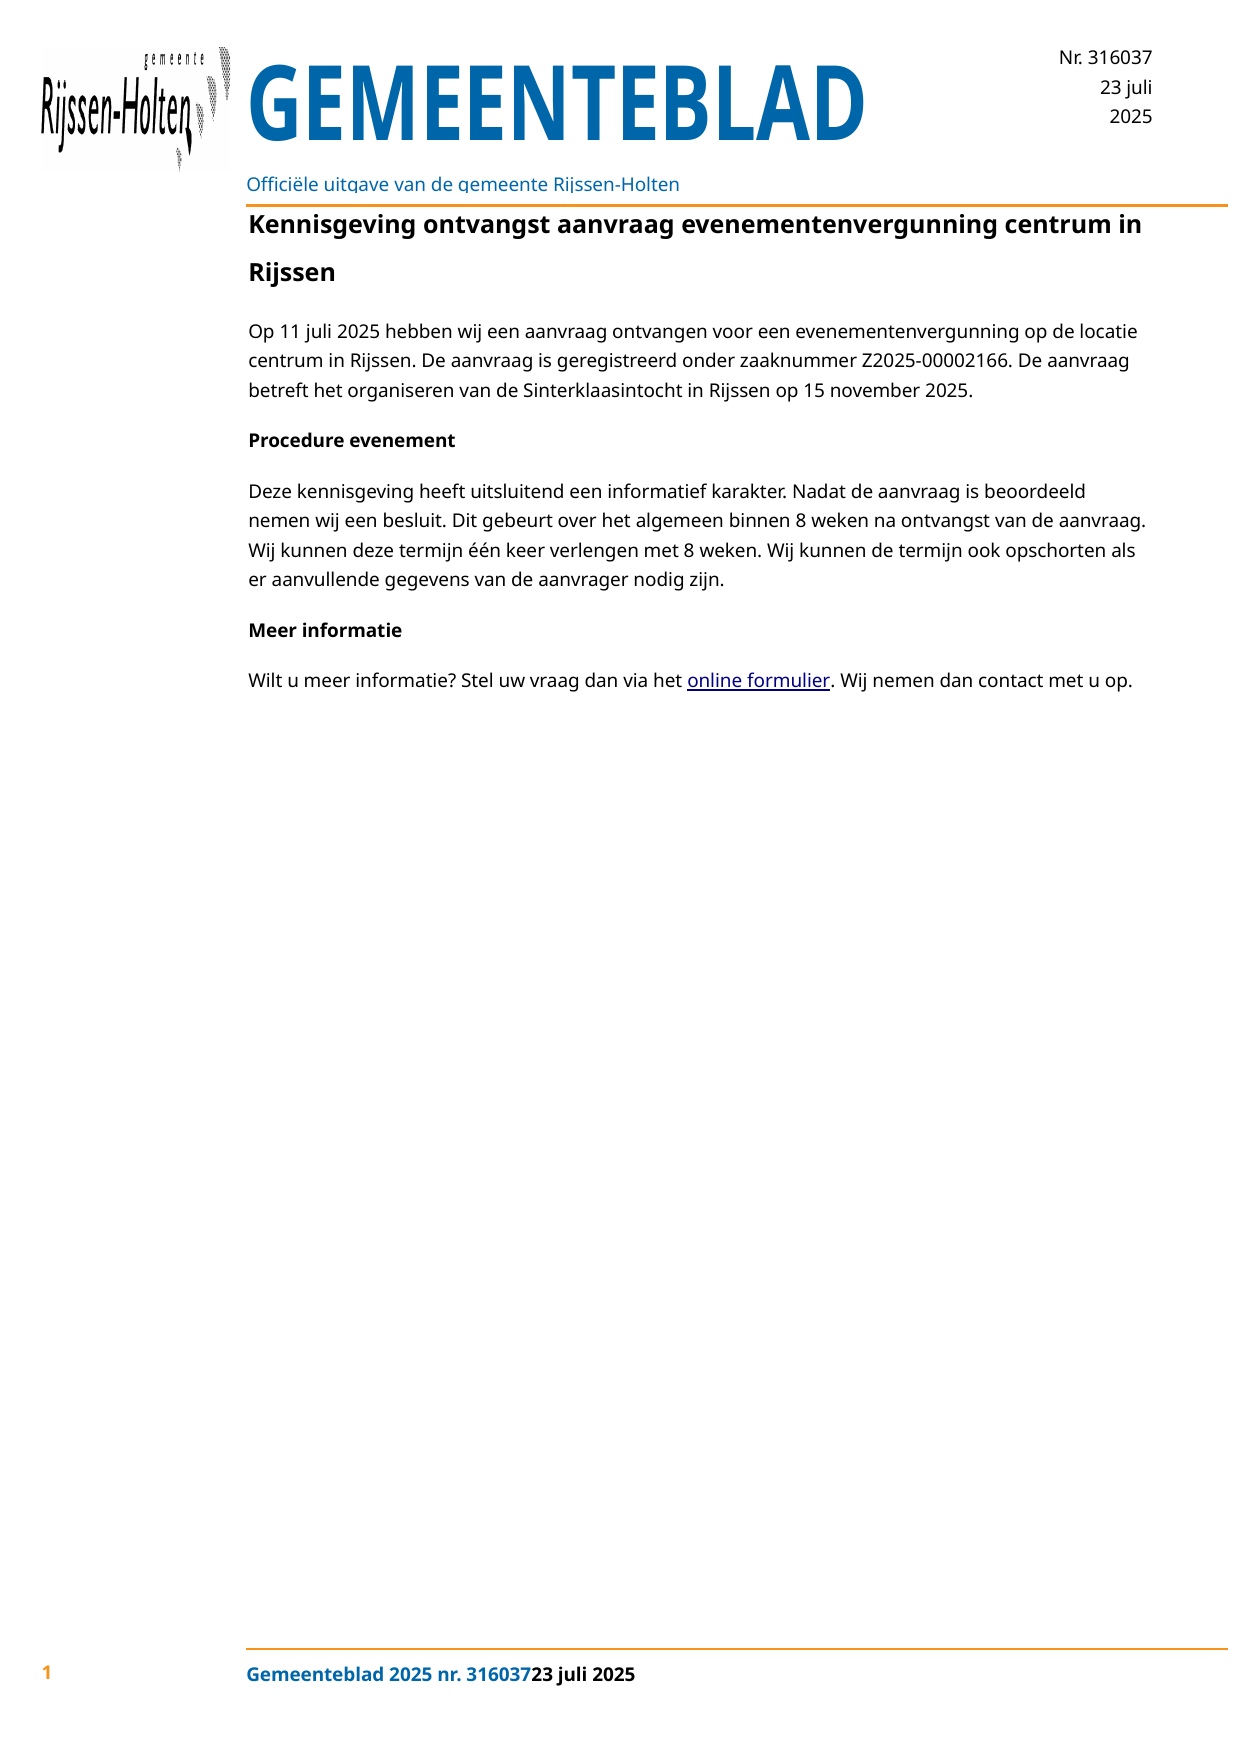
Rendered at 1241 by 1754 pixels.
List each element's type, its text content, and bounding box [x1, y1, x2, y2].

text Procedure evenement [248, 427, 1152, 453]
picture [41, 47, 231, 172]
text Op 11 juli 2025 hebben wij een aanvraag ontvangen voor een evenementenvergunning op de locatie centrum in Rijssen. De aanvraag is geregistreerd onder zaaknummer Z2025-00002166. De aanvraag betreft het organiseren van de Sinterklaasintocht in Rijssen op 15 november 2025. [248, 318, 1152, 403]
text Meer informatie [248, 617, 1152, 643]
text Kennisgeving ontvangst aanvraag evenementenvergunning centrum in Rijssen [248, 207, 1152, 288]
text Wilt u meer informatie? Stel uw vraag dan via het online formulier. Wij nemen dan contact met u op. [248, 667, 1152, 693]
text Deze kennisgeving heeft uitsluitend een informatief karakter. Nadat de aanvraag is beoordeeld nemen wij een besluit. Dit gebeurt over het algemeen binnen 8 weken na ontvangst van de aanvraag. Wij kunnen deze termijn één keer verlengen met 8 weken. Wij kunnen de termijn ook opschorten als er aanvullende gegevens van de aanvrager nodig zijn. [248, 478, 1152, 592]
